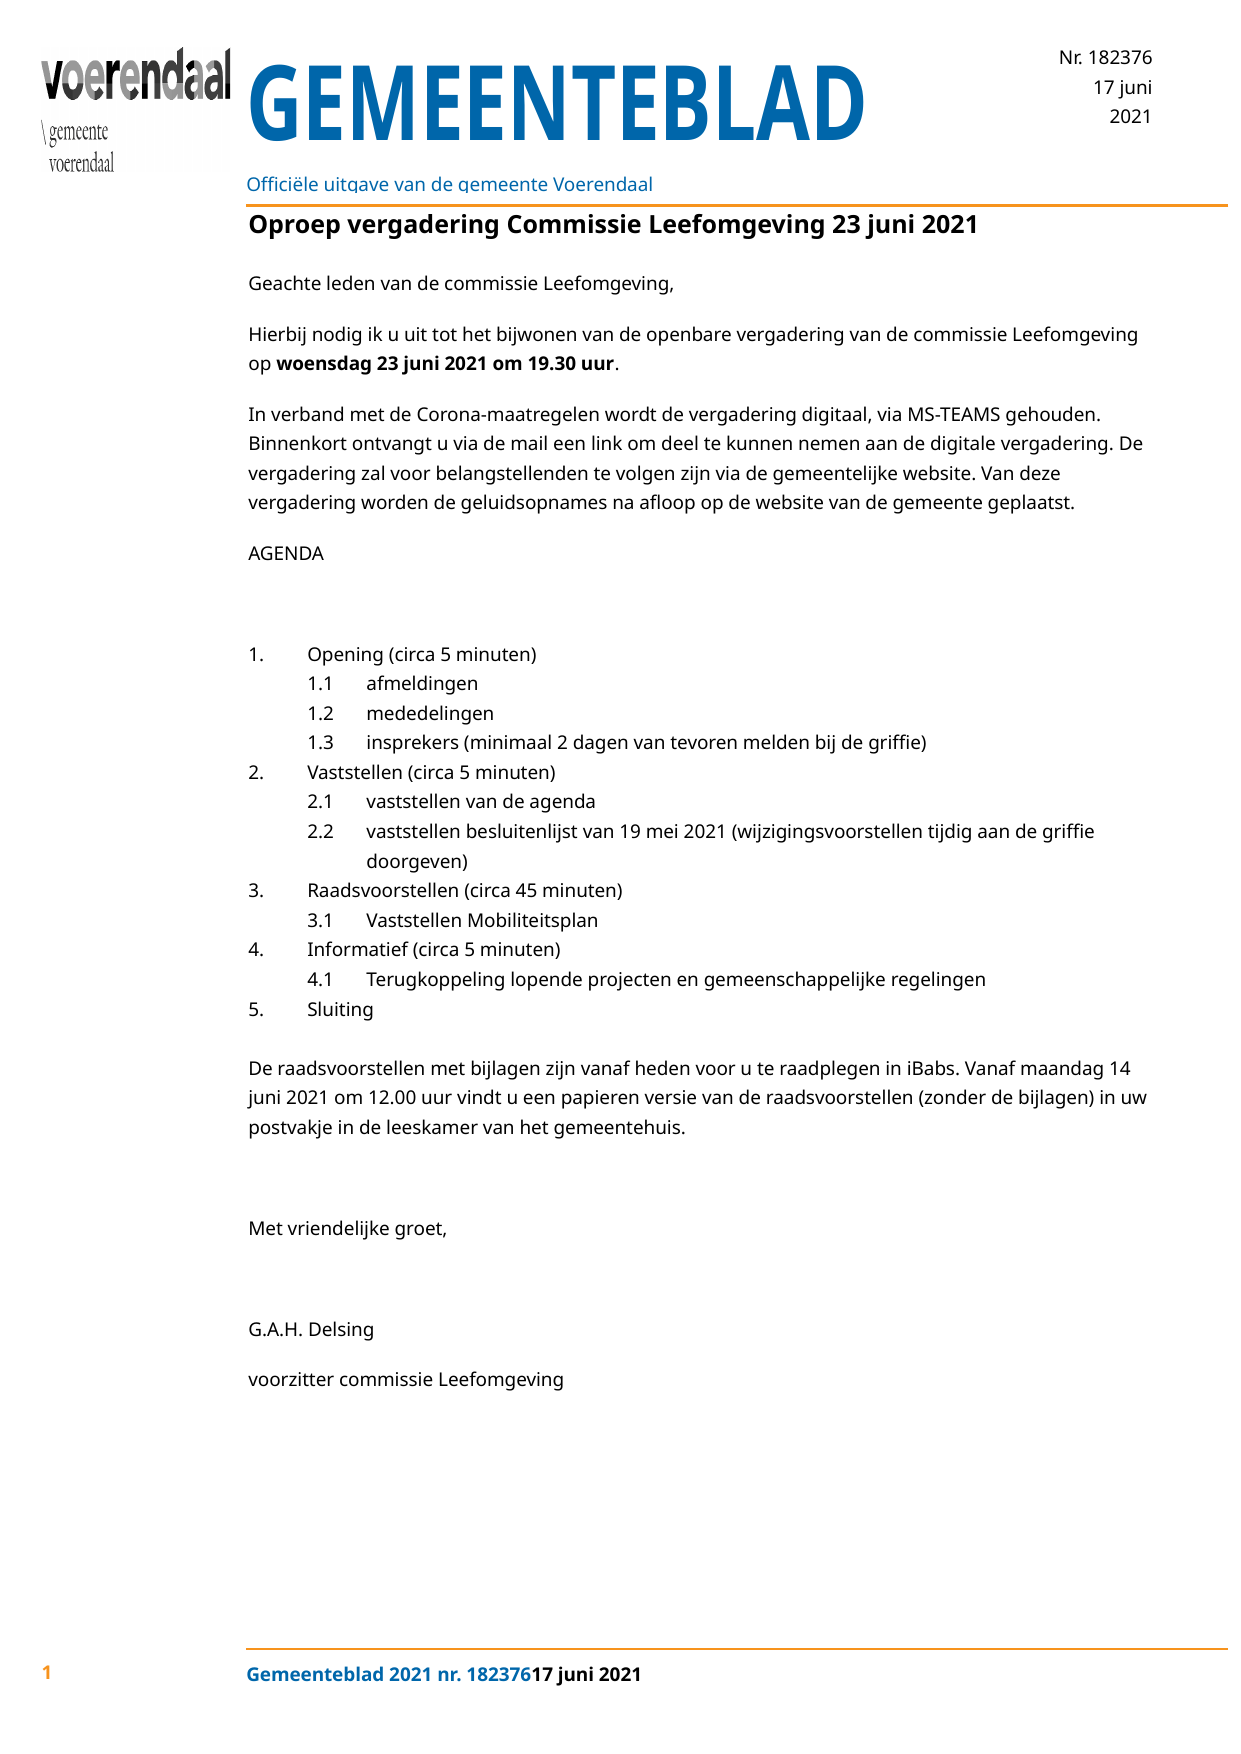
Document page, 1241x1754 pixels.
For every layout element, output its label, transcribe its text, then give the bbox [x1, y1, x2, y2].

text voorzitter commissie Leefomgeving [248, 1366, 1152, 1392]
list Informatief (circa 5 minuten) [248, 937, 1152, 962]
list mededelingen [307, 700, 1152, 726]
text De raadsvoorstellen met bijlagen zijn vanaf heden voor u te raadplegen in iBabs. Vanaf maandag 14 juni 2021 om 12.00 uur vindt u een papieren versie van de raadsvoorstellen (zonder de bijlagen) in uw postvakje in de leeskamer van het gemeentehuis. [248, 1055, 1152, 1140]
text Met vriendelijke groet, [248, 1215, 1152, 1241]
list vaststellen besluitenlijst van 19 mei 2021 (wijzigingsvoorstellen tijdig aan de griffie doorgeven) [307, 818, 1152, 873]
list Vaststellen (circa 5 minuten) [248, 759, 1152, 785]
text G.A.H. Delsing [248, 1316, 1152, 1341]
text Hierbij nodig ik u uit tot het bijwonen van de openbare vergadering van de commissie Leefomgeving op woensdag 23 juni 2021 om 19.30 uur. [248, 321, 1152, 376]
list insprekers (minimaal 2 dagen van tevoren melden bij de griffie) [307, 729, 1152, 755]
list Opening (circa 5 minuten) [248, 641, 1152, 666]
list vaststellen van de agenda [307, 789, 1152, 814]
list afmeldingen [307, 670, 1152, 696]
text In verband met de Corona-maatregelen wordt de vergadering digitaal, via MS-TEAMS gehouden. Binnenkort ontvangt u via de mail een link om deel te kunnen nemen aan de digitale vergadering. De vergadering zal voor belangstellenden te volgen zijn via de gemeentelijke website. Van deze vergadering worden de geluidsopnames na afloop op de website van de gemeente geplaatst. [248, 401, 1152, 515]
picture [41, 47, 231, 172]
text AGENDA [248, 540, 1152, 566]
text Oproep vergadering Commissie Leefomgeving 23 juni 2021 [248, 207, 1152, 241]
list Sluiting [248, 996, 1152, 1021]
list Raadsvoorstellen (circa 45 minuten) [248, 877, 1152, 903]
list Terugkoppeling lopende projecten en gemeenschappelijke regelingen [307, 966, 1152, 992]
text Geachte leden van de commissie Leefomgeving, [248, 270, 1152, 296]
list Vaststellen Mobiliteitsplan [307, 907, 1152, 933]
